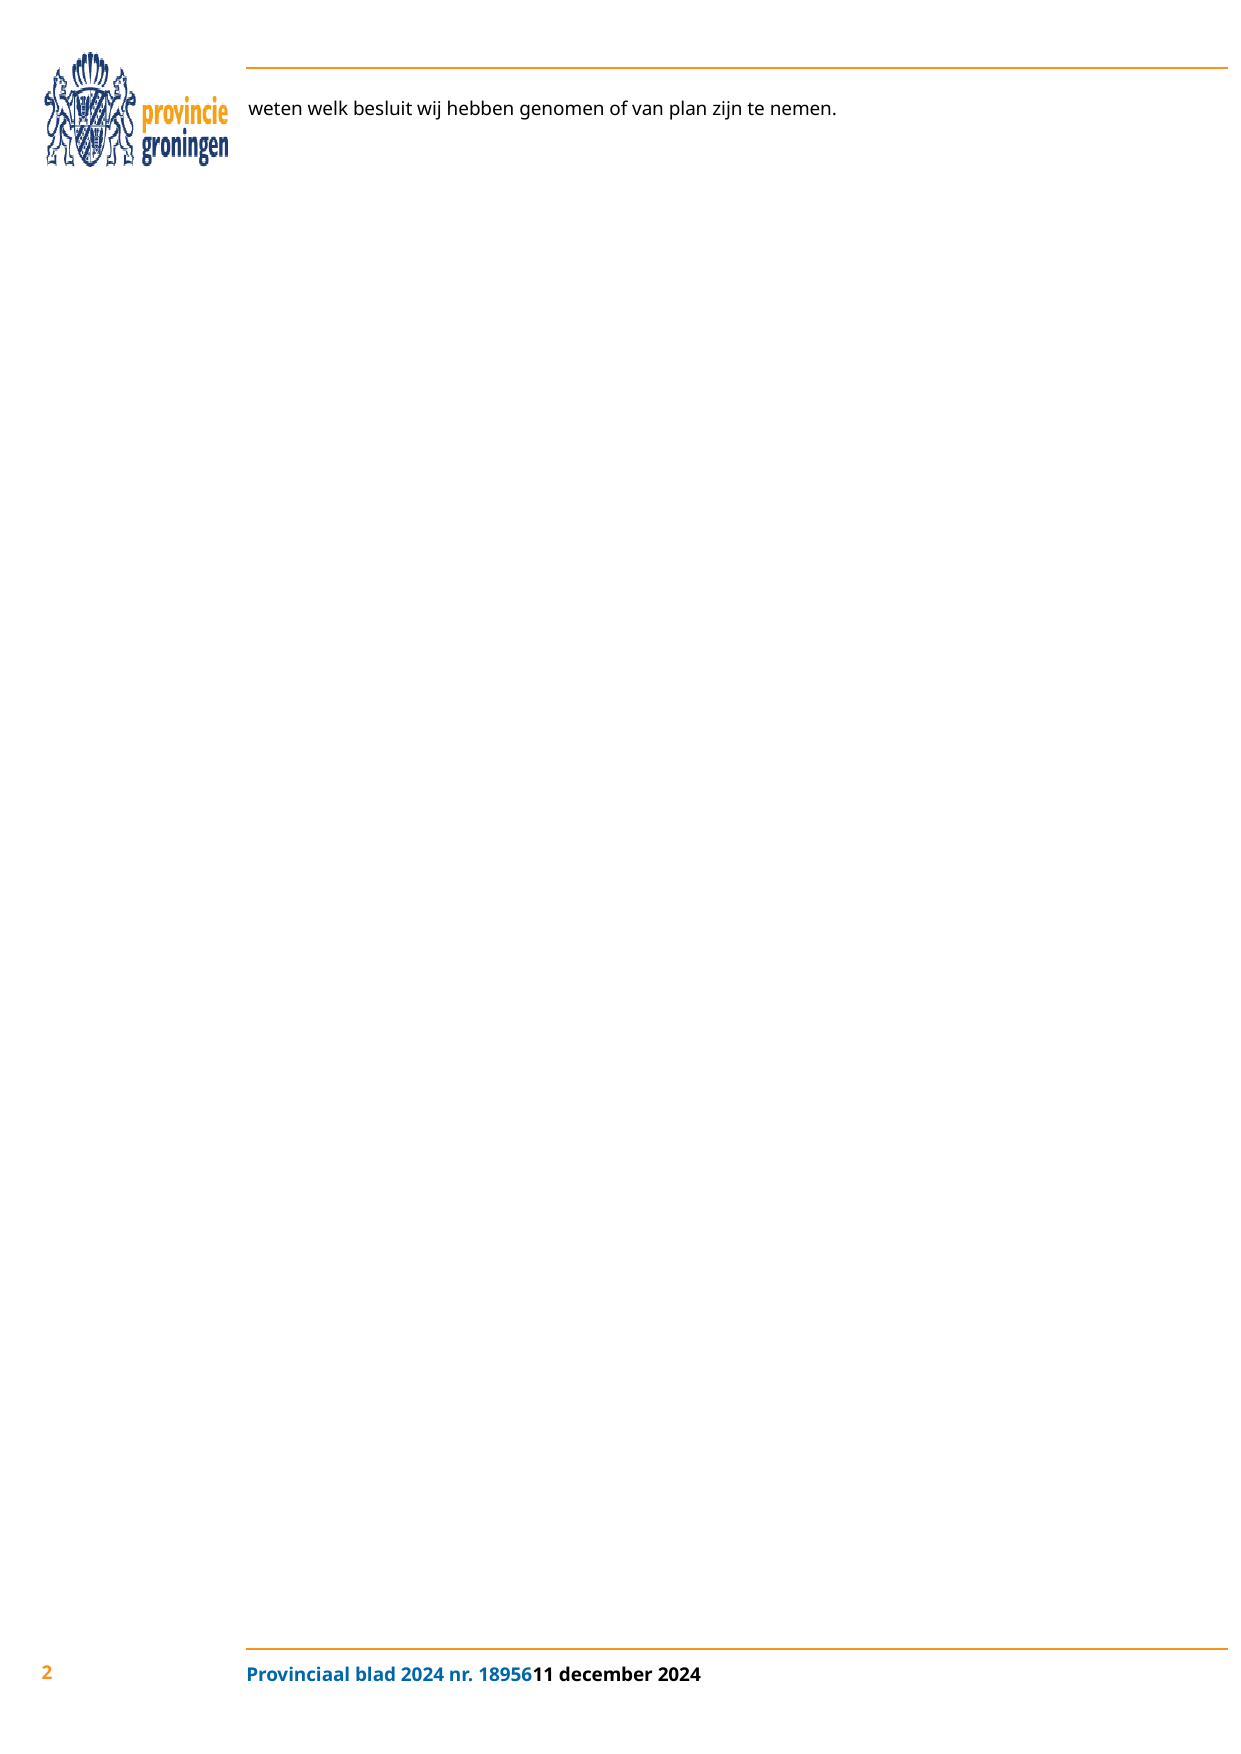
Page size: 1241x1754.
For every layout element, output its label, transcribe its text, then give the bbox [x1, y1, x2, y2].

picture [41, 47, 231, 172]
text weten welk besluit wij hebben genomen of van plan zijn te nemen. [248, 95, 1152, 121]
